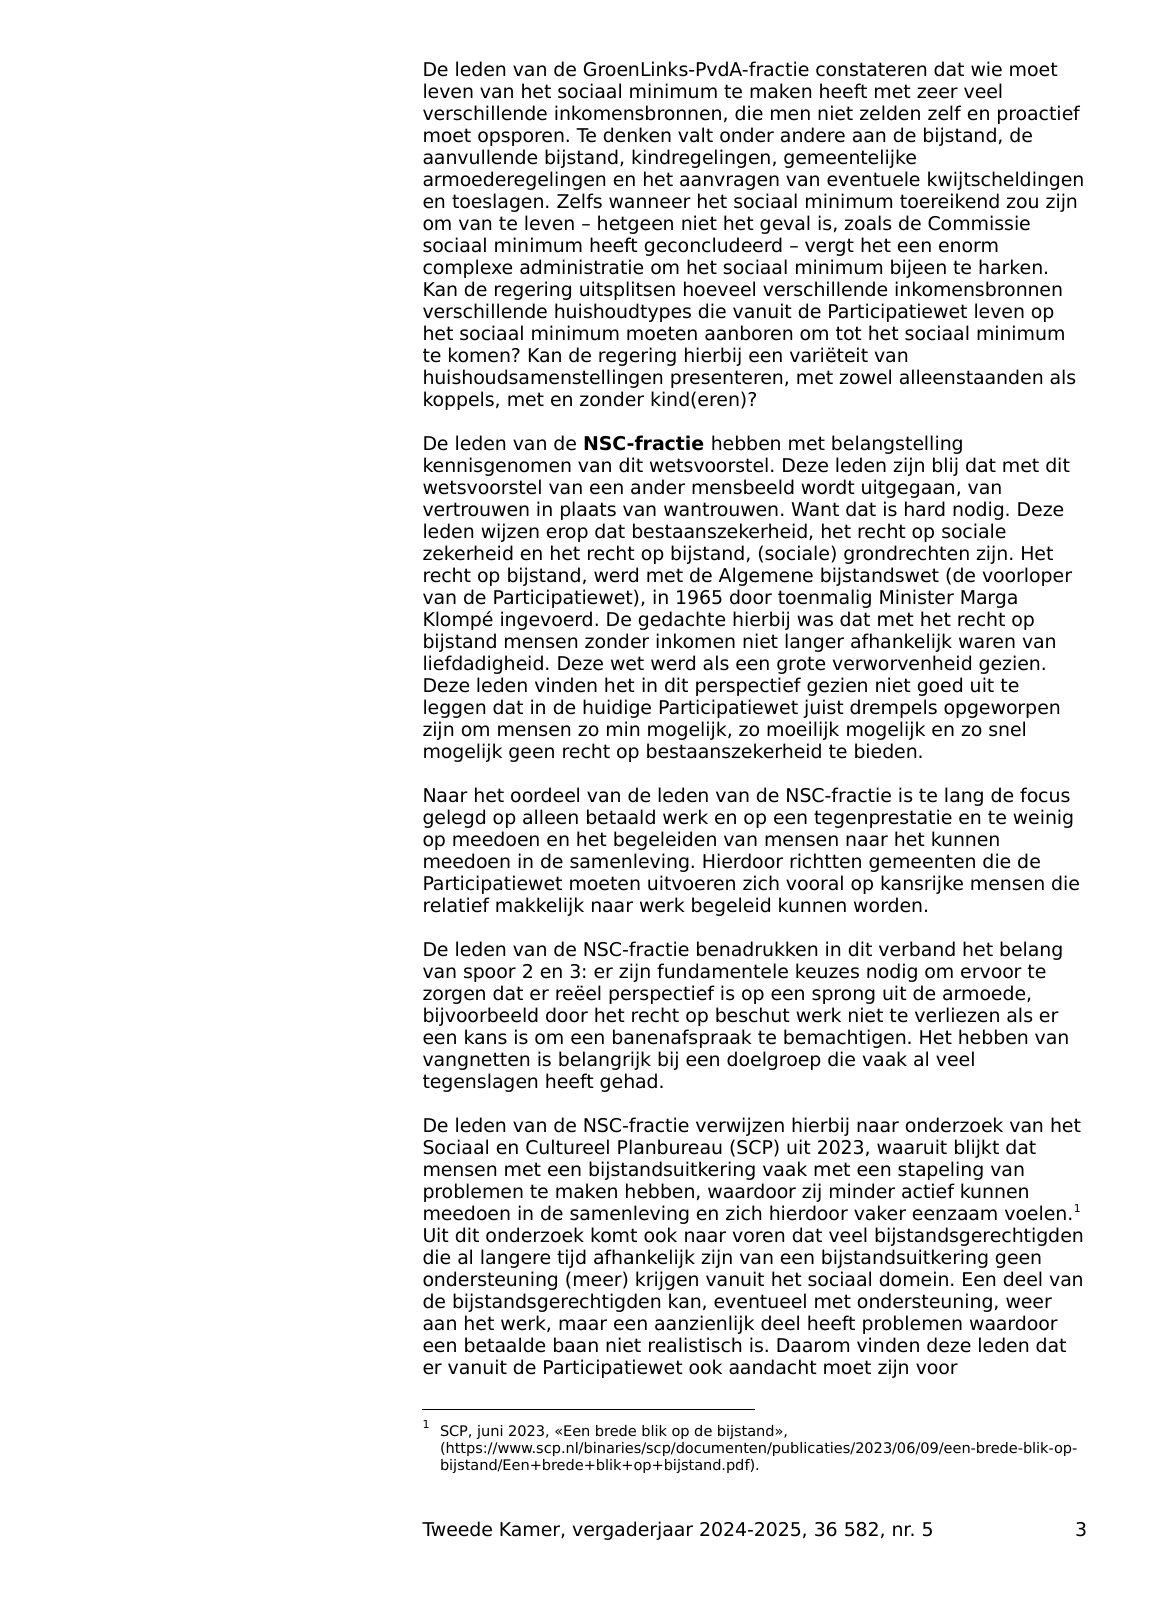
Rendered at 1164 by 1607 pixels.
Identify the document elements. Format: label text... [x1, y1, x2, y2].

text De leden van de GroenLinks-PvdA-fractie constateren dat wie moet leven van het sociaal minimum te maken heeft met zeer veel verschillende inkomensbronnen, die men niet zelden zelf en proactief moet opsporen. Te denken valt onder andere aan de bijstand, de aanvullende bijstand, kindregelingen, gemeentelijke armoederegelingen en het aanvragen van eventuele kwijtscheldingen en toeslagen. Zelfs wanneer het sociaal minimum toereikend zou zijn om van te leven – hetgeen niet het geval is, zoals de Commissie sociaal minimum heeft geconcludeerd – vergt het een enorm complexe administratie om het sociaal minimum bijeen te harken. Kan de regering uitsplitsen hoeveel verschillende inkomensbronnen verschillende huishoudtypes die vanuit de Participatiewet leven op het sociaal minimum moeten aanboren om tot het sociaal minimum te komen? Kan de regering hierbij een variëteit van huishoudsamenstellingen presenteren, met zowel alleenstaanden als koppels, met en zonder kind(eren)? [422, 59, 1087, 411]
text Naar het oordeel van de leden van de NSC-fractie is te lang de focus gelegd op alleen betaald werk en op een tegenprestatie en te weinig op meedoen en het begeleiden van mensen naar het kunnen meedoen in de samenleving. Hierdoor richtten gemeenten die de Participatiewet moeten uitvoeren zich vooral op kansrijke mensen die relatief makkelijk naar werk begeleid kunnen worden. [422, 785, 1087, 917]
text De leden van de NSC-fractie verwijzen hierbij naar onderzoek van het Sociaal en Cultureel Planbureau (SCP) uit 2023, waaruit blijkt dat mensen met een bijstandsuitkering vaak met een stapeling van problemen te maken hebben, waardoor zij minder actief kunnen meedoen in de samenleving en zich hierdoor vaker eenzaam voelen. Uit dit onderzoek komt ook naar voren dat veel bijstandsgerechtigden die al langere tijd afhankelijk zijn van een bijstandsuitkering geen ondersteuning (meer) krijgen vanuit het sociaal domein. Een deel van de bijstandsgerechtigden kan, eventueel met ondersteuning, weer aan het werk, maar een aanzienlijk deel heeft problemen waardoor een betaalde baan niet realistisch is. Daarom vinden deze leden dat er vanuit de Participatiewet ook aandacht moet zijn voor [422, 1115, 1087, 1379]
text SCP, juni 2023, «Een brede blik op de bijstand», (https://www.scp.nl/binaries/scp/documenten/publicaties/2023/06/09/een-brede-blik-op-bijstand/Een+brede+blik+op+bijstand.pdf). [422, 1418, 1087, 1474]
text De leden van de NSC-fractie hebben met belangstelling kennisgenomen van dit wetsvoorstel. Deze leden zijn blij dat met dit wetsvoorstel van een ander mensbeeld wordt uitgegaan, van vertrouwen in plaats van wantrouwen. Want dat is hard nodig. Deze leden wijzen erop dat bestaanszekerheid, het recht op sociale zekerheid en het recht op bijstand, (sociale) grondrechten zijn. Het recht op bijstand, werd met de Algemene bijstandswet (de voorloper van de Participatiewet), in 1965 door toenmalig Minister Marga Klompé ingevoerd. De gedachte hierbij was dat met het recht op bijstand mensen zonder inkomen niet langer afhankelijk waren van liefdadigheid. Deze wet werd als een grote verworvenheid gezien. Deze leden vinden het in dit perspectief gezien niet goed uit te leggen dat in de huidige Participatiewet juist drempels opgeworpen zijn om mensen zo min mogelijk, zo moeilijk mogelijk en zo snel mogelijk geen recht op bestaanszekerheid te bieden. [422, 433, 1087, 763]
text De leden van de NSC-fractie benadrukken in dit verband het belang van spoor 2 en 3: er zijn fundamentele keuzes nodig om ervoor te zorgen dat er reëel perspectief is op een sprong uit de armoede, bijvoorbeeld door het recht op beschut werk niet te verliezen als er een kans is om een banenafspraak te bemachtigen. Het hebben van vangnetten is belangrijk bij een doelgroep die vaak al veel tegenslagen heeft gehad. [422, 939, 1087, 1093]
